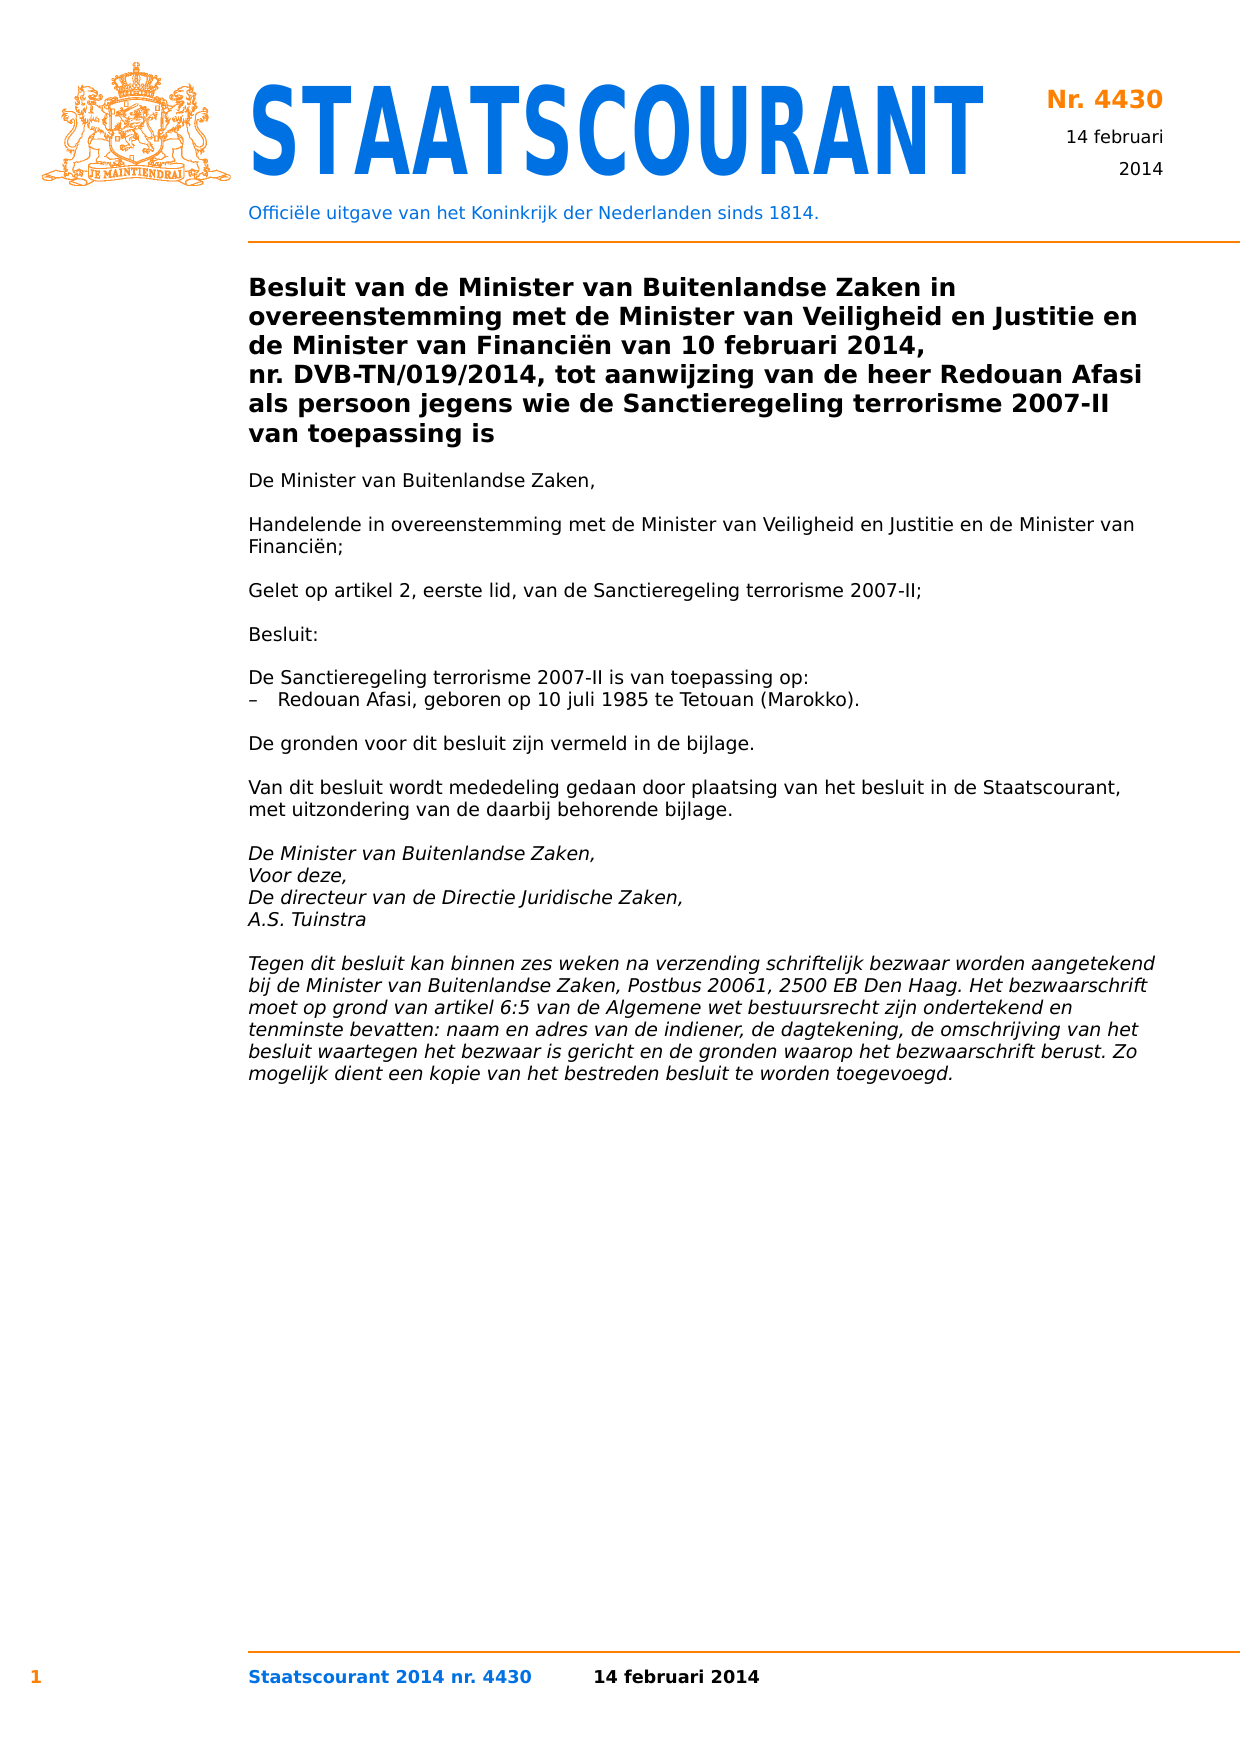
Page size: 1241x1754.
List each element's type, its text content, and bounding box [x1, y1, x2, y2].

subtitle Besluit van de Minister van Buitenlandse Zaken in overeenstemming met de Minister van Veiligheid en Justitie en de Minister van Financiën van 10 februari 2014, nr. DVB-TN/019/2014, tot aanwijzing van de heer Redouan Afasi als persoon jegens wie de Sanctieregeling terrorisme 2007-II van toepassing is [248, 273, 1163, 448]
table_cell Officiële uitgave van het Koninkrijk der Nederlanden sinds 1814. [248, 203, 1240, 241]
text Handelende in overeenstemming met de Minister van Veiligheid en Justitie en de Minister van Financiën; [248, 514, 1163, 558]
picture [41, 62, 231, 186]
text De Minister van Buitenlandse Zaken, Voor deze, De directeur van de Directie Juridische Zaken, A.S. Tuinstra [248, 843, 1163, 931]
table_cell 14 februari [998, 121, 1240, 153]
table_header [25, 62, 248, 241]
text De Sanctieregeling terrorisme 2007-II is van toepassing op: [248, 667, 1163, 689]
table_header Nr. 4430 [998, 62, 1240, 121]
table_header STAATSCOURANT [248, 62, 998, 203]
text Van dit besluit wordt mededeling gedaan door plaatsing van het besluit in de Staatscourant, met uitzondering van de daarbij behorende bijlage. [248, 777, 1163, 821]
table_cell 2014 [998, 153, 1240, 203]
text Gelet op artikel 2, eerste lid, van de Sanctieregeling terrorisme 2007-II; [248, 579, 1163, 602]
text Besluit: [248, 623, 1163, 645]
text Tegen dit besluit kan binnen zes weken na verzending schriftelijk bezwaar worden aangetekend bij de Minister van Buitenlandse Zaken, Postbus 20061, 2500 EB Den Haag. Het bezwaarschrift moet op grond van artikel 6:5 van de Algemene wet bestuursrecht zijn ondertekend en tenminste bevatten: naam en adres van de indiener, de dagtekening, de omschrijving van het besluit waartegen het bezwaar is gericht en de gronden waarop het bezwaarschrift berust. Zo mogelijk dient een kopie van het bestreden besluit te worden toegevoegd. [248, 953, 1163, 1084]
text De Minister van Buitenlandse Zaken, [248, 470, 1163, 492]
text – Redouan Afasi, geboren op 10 juli 1985 te Tetouan (Marokko). [248, 689, 1163, 711]
text De gronden voor dit besluit zijn vermeld in de bijlage. [248, 733, 1163, 755]
